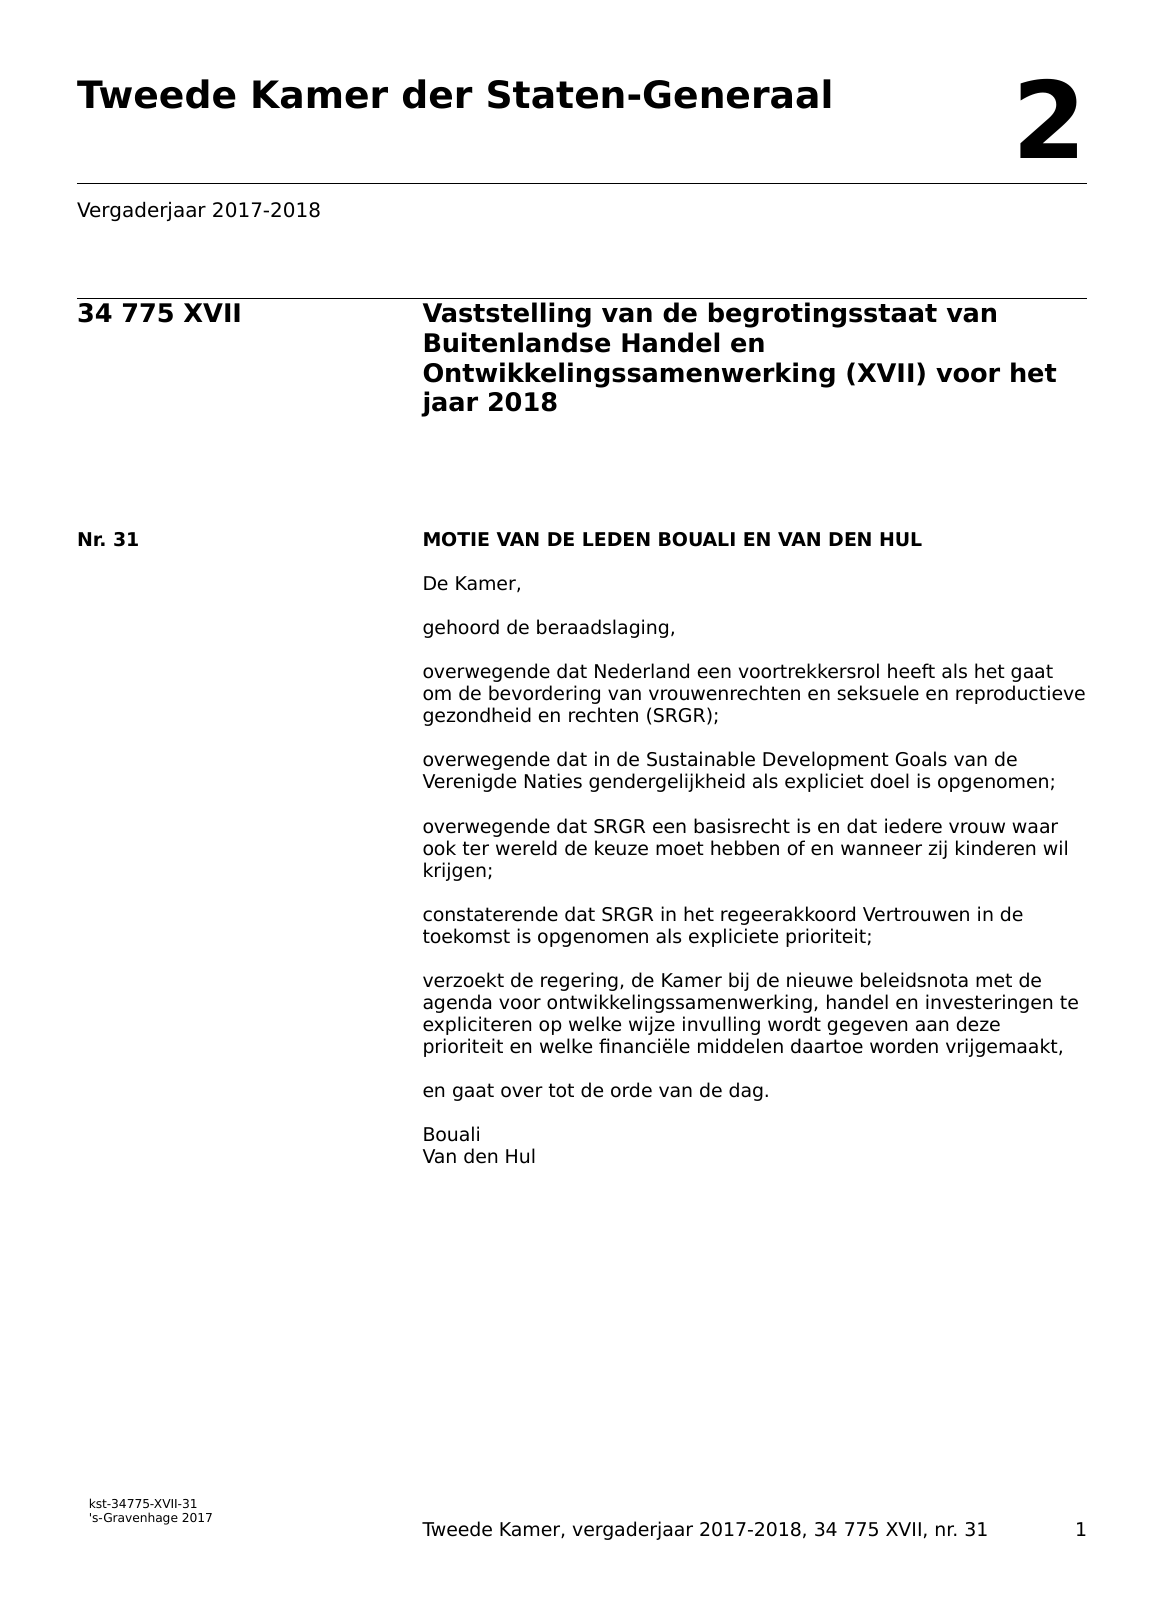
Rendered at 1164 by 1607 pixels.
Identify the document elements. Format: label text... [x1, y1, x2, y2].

subtitle 34 775 XVII Vaststelling van de begrotingsstaat van Buitenlandse Handel en Ontwikkelingssamenwerking (XVII) voor het jaar 2018 [77, 299, 1087, 418]
table_cell Vergaderjaar 2017-2018 [77, 184, 1087, 298]
table_header Tweede Kamer der Staten-Generaal [77, 59, 886, 183]
text en gaat over tot de orde van de dag. [422, 1080, 1087, 1102]
text Van den Hul [422, 1146, 1087, 1168]
text 's-Gravenhage 2017 [88, 1511, 323, 1525]
subtitle Nr. 31 MOTIE VAN DE LEDEN BOUALI EN VAN DEN HUL [77, 529, 1087, 551]
text overwegende dat SRGR een basisrecht is en dat iedere vrouw waar ook ter wereld de keuze moet hebben of en wanneer zij kinderen wil krijgen; [422, 816, 1087, 881]
text De Kamer, [422, 573, 1087, 595]
text gehoord de beraadslaging, [422, 617, 1087, 639]
text kst-34775-XVII-31 [88, 1497, 323, 1511]
text overwegende dat Nederland een voortrekkersrol heeft als het gaat om de bevordering van vrouwenrechten en seksuele en reproductieve gezondheid en rechten (SRGR); [422, 661, 1087, 727]
table_header 2 [886, 59, 1087, 183]
text Bouali [422, 1124, 1087, 1146]
text overwegende dat in de Sustainable Development Goals van de Verenigde Naties gendergelijkheid als expliciet doel is opgenomen; [422, 749, 1087, 793]
text constaterende dat SRGR in het regeerakkoord Vertrouwen in de toekomst is opgenomen als expliciete prioriteit; [422, 904, 1087, 948]
text verzoekt de regering, de Kamer bij de nieuwe beleidsnota met de agenda voor ontwikkelingssamenwerking, handel en investeringen te expliciteren op welke wijze invulling wordt gegeven aan deze prioriteit en welke financiële middelen daartoe worden vrijgemaakt, [422, 970, 1087, 1058]
